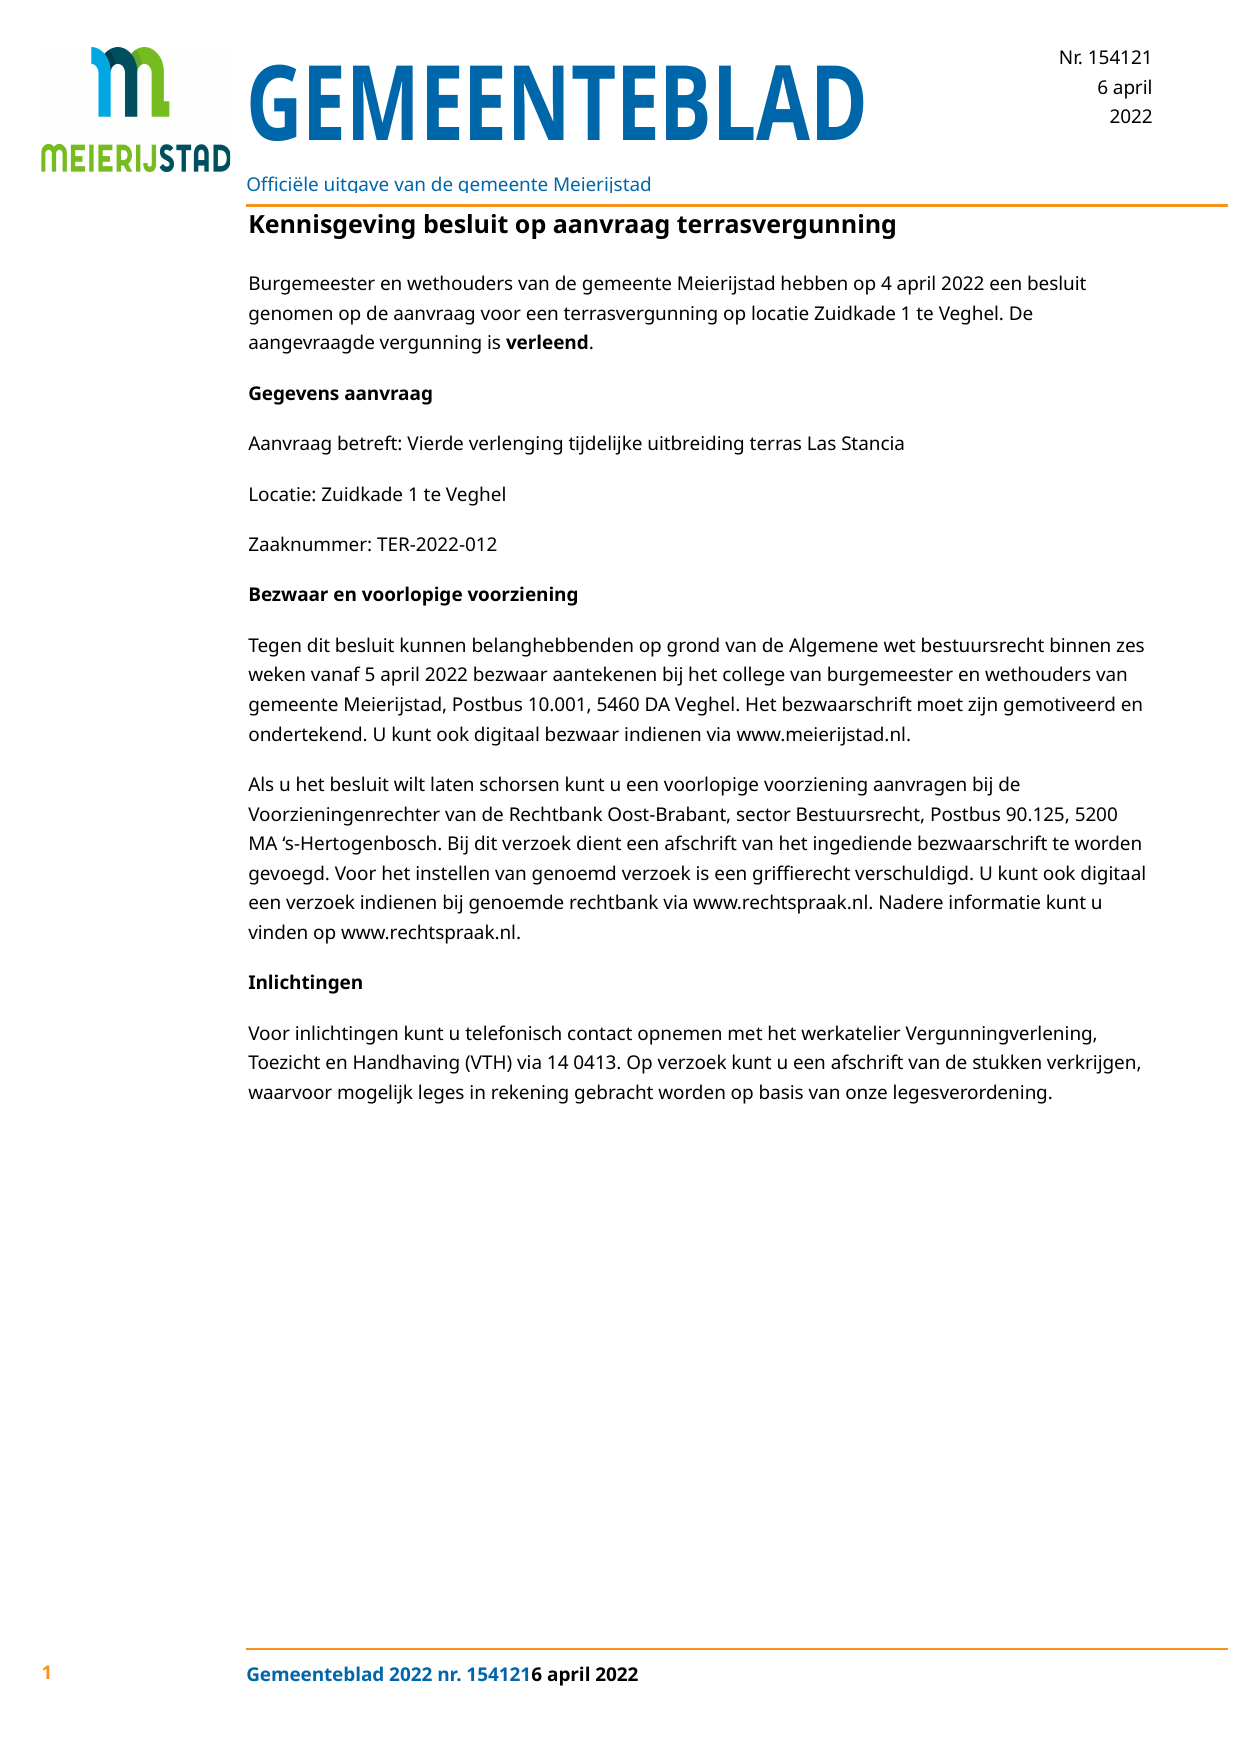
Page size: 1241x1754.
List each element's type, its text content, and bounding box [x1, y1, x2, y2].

text Aanvraag betreft: Vierde verlenging tijdelijke uitbreiding terras Las Stancia [248, 430, 1152, 456]
text Burgemeester en wethouders van de gemeente Meierijstad hebben op 4 april 2022 een besluit genomen op de aanvraag voor een terrasvergunning op locatie Zuidkade 1 te Veghel. De aangevraagde vergunning is verleend. [248, 270, 1152, 355]
text Zaaknummer: TER-2022-012 [248, 531, 1152, 557]
text Inlichtingen [248, 969, 1152, 995]
text Kennisgeving besluit op aanvraag terrasvergunning [248, 207, 1152, 241]
text Locatie: Zuidkade 1 te Veghel [248, 481, 1152, 506]
text Gegevens aanvraag [248, 380, 1152, 406]
picture [41, 47, 231, 172]
text Als u het besluit wilt laten schorsen kunt u een voorlopige voorziening aanvragen bij de Voorzieningenrechter van de Rechtbank Oost-Brabant, sector Bestuursrecht, Postbus 90.125, 5200 MA ‘s-Hertogenbosch. Bij dit verzoek dient een afschrift van het ingediende bezwaarschrift te worden gevoegd. Voor het instellen van genoemd verzoek is een griffierecht verschuldigd. U kunt ook digitaal een verzoek indienen bij genoemde rechtbank via www.rechtspraak.nl. Nadere informatie kunt u vinden op www.rechtspraak.nl. [248, 771, 1152, 945]
text Tegen dit besluit kunnen belanghebbenden op grond van de Algemene wet bestuursrecht binnen zes weken vanaf 5 april 2022 bezwaar aantekenen bij het college van burgemeester en wethouders van gemeente Meierijstad, Postbus 10.001, 5460 DA Veghel. Het bezwaarschrift moet zijn gemotiveerd en ondertekend. U kunt ook digitaal bezwaar indienen via www.meierijstad.nl. [248, 632, 1152, 746]
text Voor inlichtingen kunt u telefonisch contact opnemen met het werkatelier Vergunningverlening, Toezicht en Handhaving (VTH) via 14 0413. Op verzoek kunt u een afschrift van de stukken verkrijgen, waarvoor mogelijk leges in rekening gebracht worden op basis van onze legesverordening. [248, 1020, 1152, 1105]
text Bezwaar en voorlopige voorziening [248, 582, 1152, 607]
